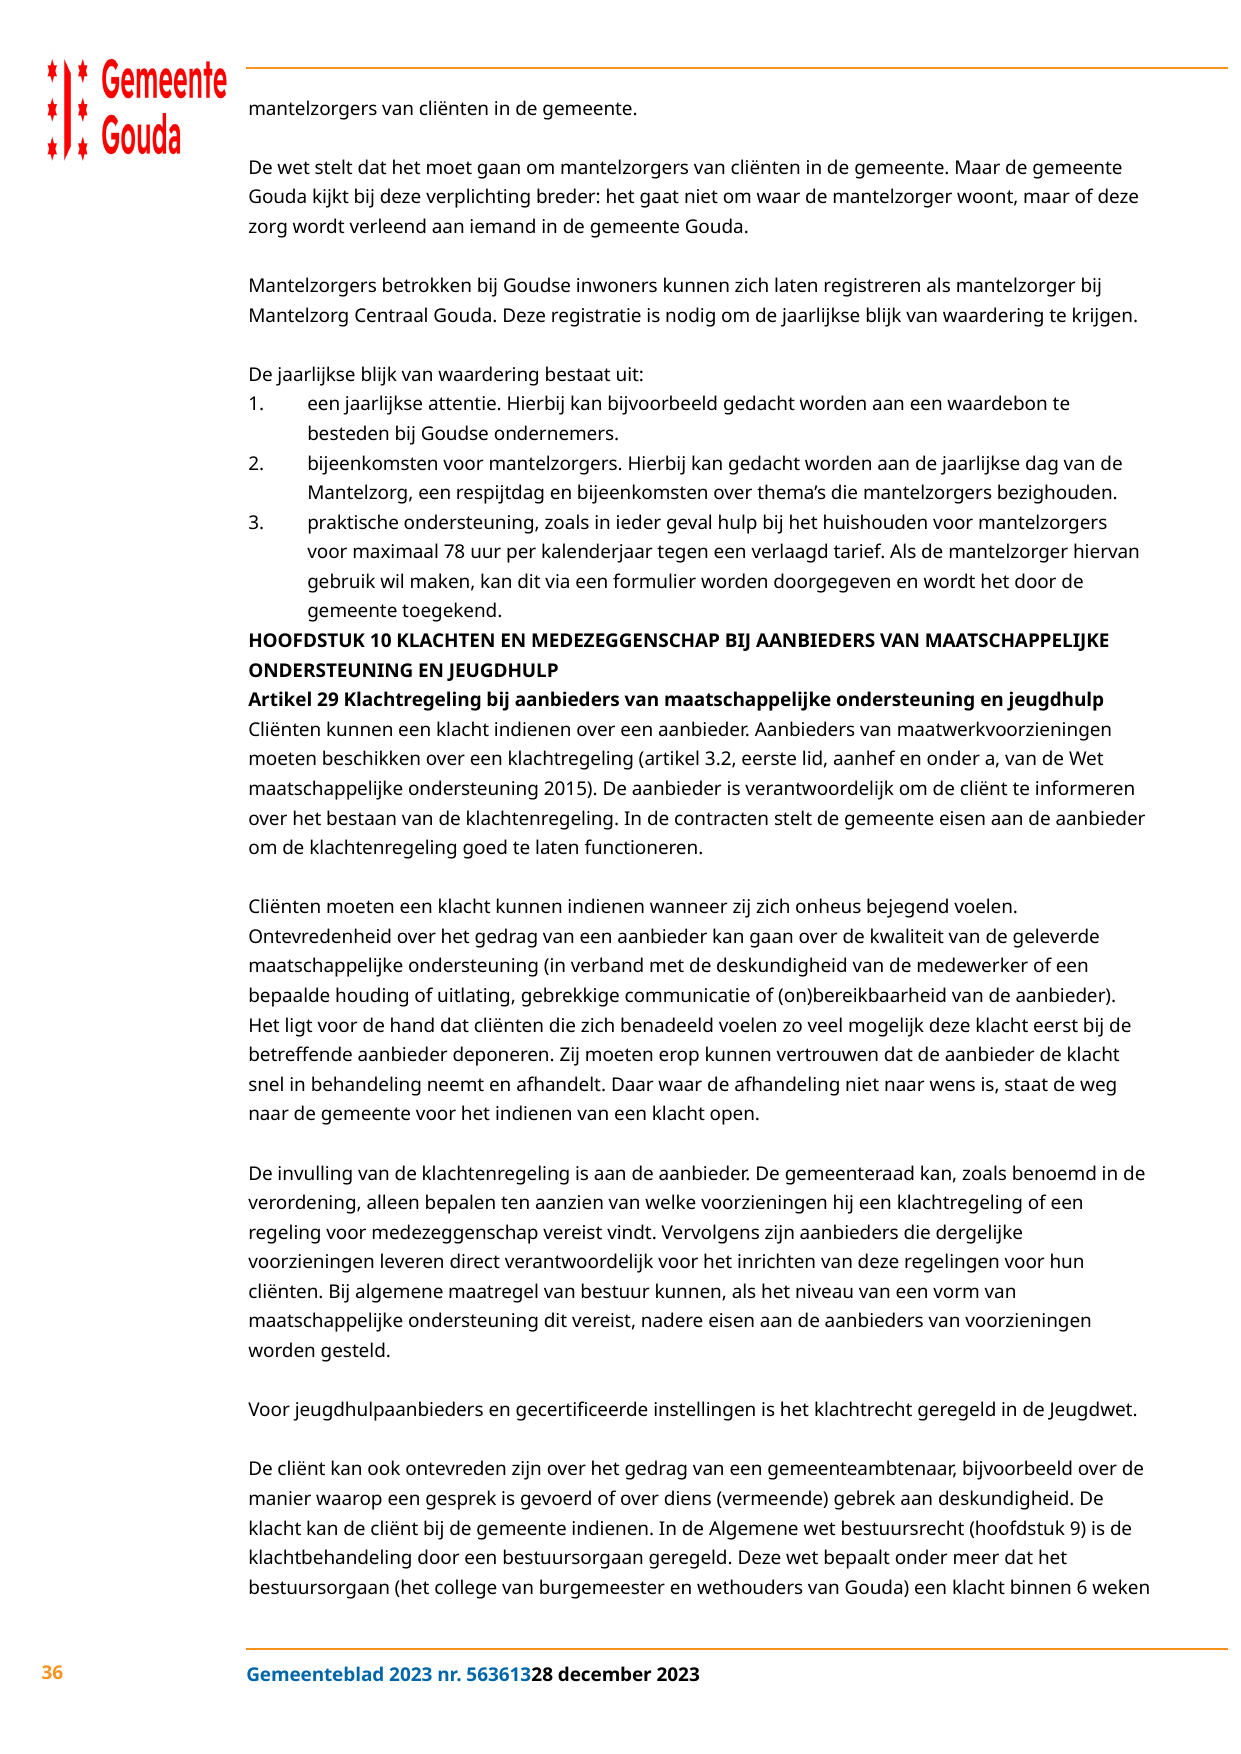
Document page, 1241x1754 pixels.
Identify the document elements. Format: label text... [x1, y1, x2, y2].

text HOOFDSTUK 10 KLACHTEN EN MEDEZEGGENSCHAP BIJ AANBIEDERS VAN MAATSCHAPPELIJKE ONDERSTEUNING EN JEUGDHULP [248, 627, 1152, 683]
text Voor jeugdhulpaanbieders en gecertificeerde instellingen is het klachtrecht geregeld in de Jeugdwet. [248, 1396, 1152, 1422]
text Artikel 29 Klachtregeling bij aanbieders van maatschappelijke ondersteuning en jeugdhulp [248, 686, 1152, 712]
text mantelzorgers van cliënten in de gemeente. [248, 95, 1152, 121]
text De jaarlijkse blijk van waardering bestaat uit: [248, 361, 1152, 387]
text De cliënt kan ook ontevreden zijn over het gedrag van een gemeenteambtenaar, bijvoorbeeld over de manier waarop een gesprek is gevoerd of over diens (vermeende) gebrek aan deskundigheid. De klacht kan de cliënt bij de gemeente indienen. In de Algemene wet bestuursrecht (hoofdstuk 9) is de klachtbehandeling door een bestuursorgaan geregeld. Deze wet bepaalt onder meer dat het bestuursorgaan (het college van burgemeester en wethouders van Gouda) een klacht binnen 6 weken [248, 1456, 1152, 1600]
picture [41, 47, 231, 172]
list bijeenkomsten voor mantelzorgers. Hierbij kan gedacht worden aan de jaarlijkse dag van de Mantelzorg, een respijtdag en bijeenkomsten over thema’s die mantelzorgers bezighouden. [248, 450, 1152, 505]
text Cliënten kunnen een klacht indienen over een aanbieder. Aanbieders van maatwerkvoorzieningen moeten beschikken over een klachtregeling (artikel 3.2, eerste lid, aanhef en onder a, van de Wet maatschappelijke ondersteuning 2015). De aanbieder is verantwoordelijk om de cliënt te informeren over het bestaan van de klachtenregeling. In de contracten stelt de gemeente eisen aan de aanbieder om de klachtenregeling goed te laten functioneren. [248, 716, 1152, 860]
list praktische ondersteuning, zoals in ieder geval hulp bij het huishouden voor mantelzorgers voor maximaal 78 uur per kalenderjaar tegen een verlaagd tarief. Als de mantelzorger hiervan gebruik wil maken, kan dit via een formulier worden doorgegeven en wordt het door de gemeente toegekend. [248, 509, 1152, 623]
text De invulling van de klachtenregeling is aan de aanbieder. De gemeenteraad kan, zoals benoemd in de verordening, alleen bepalen ten aanzien van welke voorzieningen hij een klachtregeling of een regeling voor medezeggenschap vereist vindt. Vervolgens zijn aanbieders die dergelijke voorzieningen leveren direct verantwoordelijk voor het inrichten van deze regelingen voor hun cliënten. Bij algemene maatregel van bestuur kunnen, als het niveau van een vorm van maatschappelijke ondersteuning dit vereist, nadere eisen aan de aanbieders van voorzieningen worden gesteld. [248, 1160, 1152, 1363]
text Mantelzorgers betrokken bij Goudse inwoners kunnen zich laten registreren als mantelzorger bij Mantelzorg Centraal Gouda. Deze registratie is nodig om de jaarlijkse blijk van waardering te krijgen. [248, 272, 1152, 328]
list een jaarlijkse attentie. Hierbij kan bijvoorbeeld gedacht worden aan een waardebon te besteden bij Goudse ondernemers. [248, 391, 1152, 446]
text Cliënten moeten een klacht kunnen indienen wanneer zij zich onheus bejegend voelen. Ontevredenheid over het gedrag van een aanbieder kan gaan over de kwaliteit van de geleverde maatschappelijke ondersteuning (in verband met de deskundigheid van de medewerker of een bepaalde houding of uitlating, gebrekkige communicatie of (on)bereikbaarheid van de aanbieder). Het ligt voor de hand dat cliënten die zich benadeeld voelen zo veel mogelijk deze klacht eerst bij de betreffende aanbieder deponeren. Zij moeten erop kunnen vertrouwen dat de aanbieder de klacht snel in behandeling neemt en afhandelt. Daar waar de afhandeling niet naar wens is, staat de weg naar de gemeente voor het indienen van een klacht open. [248, 893, 1152, 1126]
text De wet stelt dat het moet gaan om mantelzorgers van cliënten in de gemeente. Maar de gemeente Gouda kijkt bij deze verplichting breder: het gaat niet om waar de mantelzorger woont, maar of deze zorg wordt verleend aan iemand in de gemeente Gouda. [248, 154, 1152, 239]
